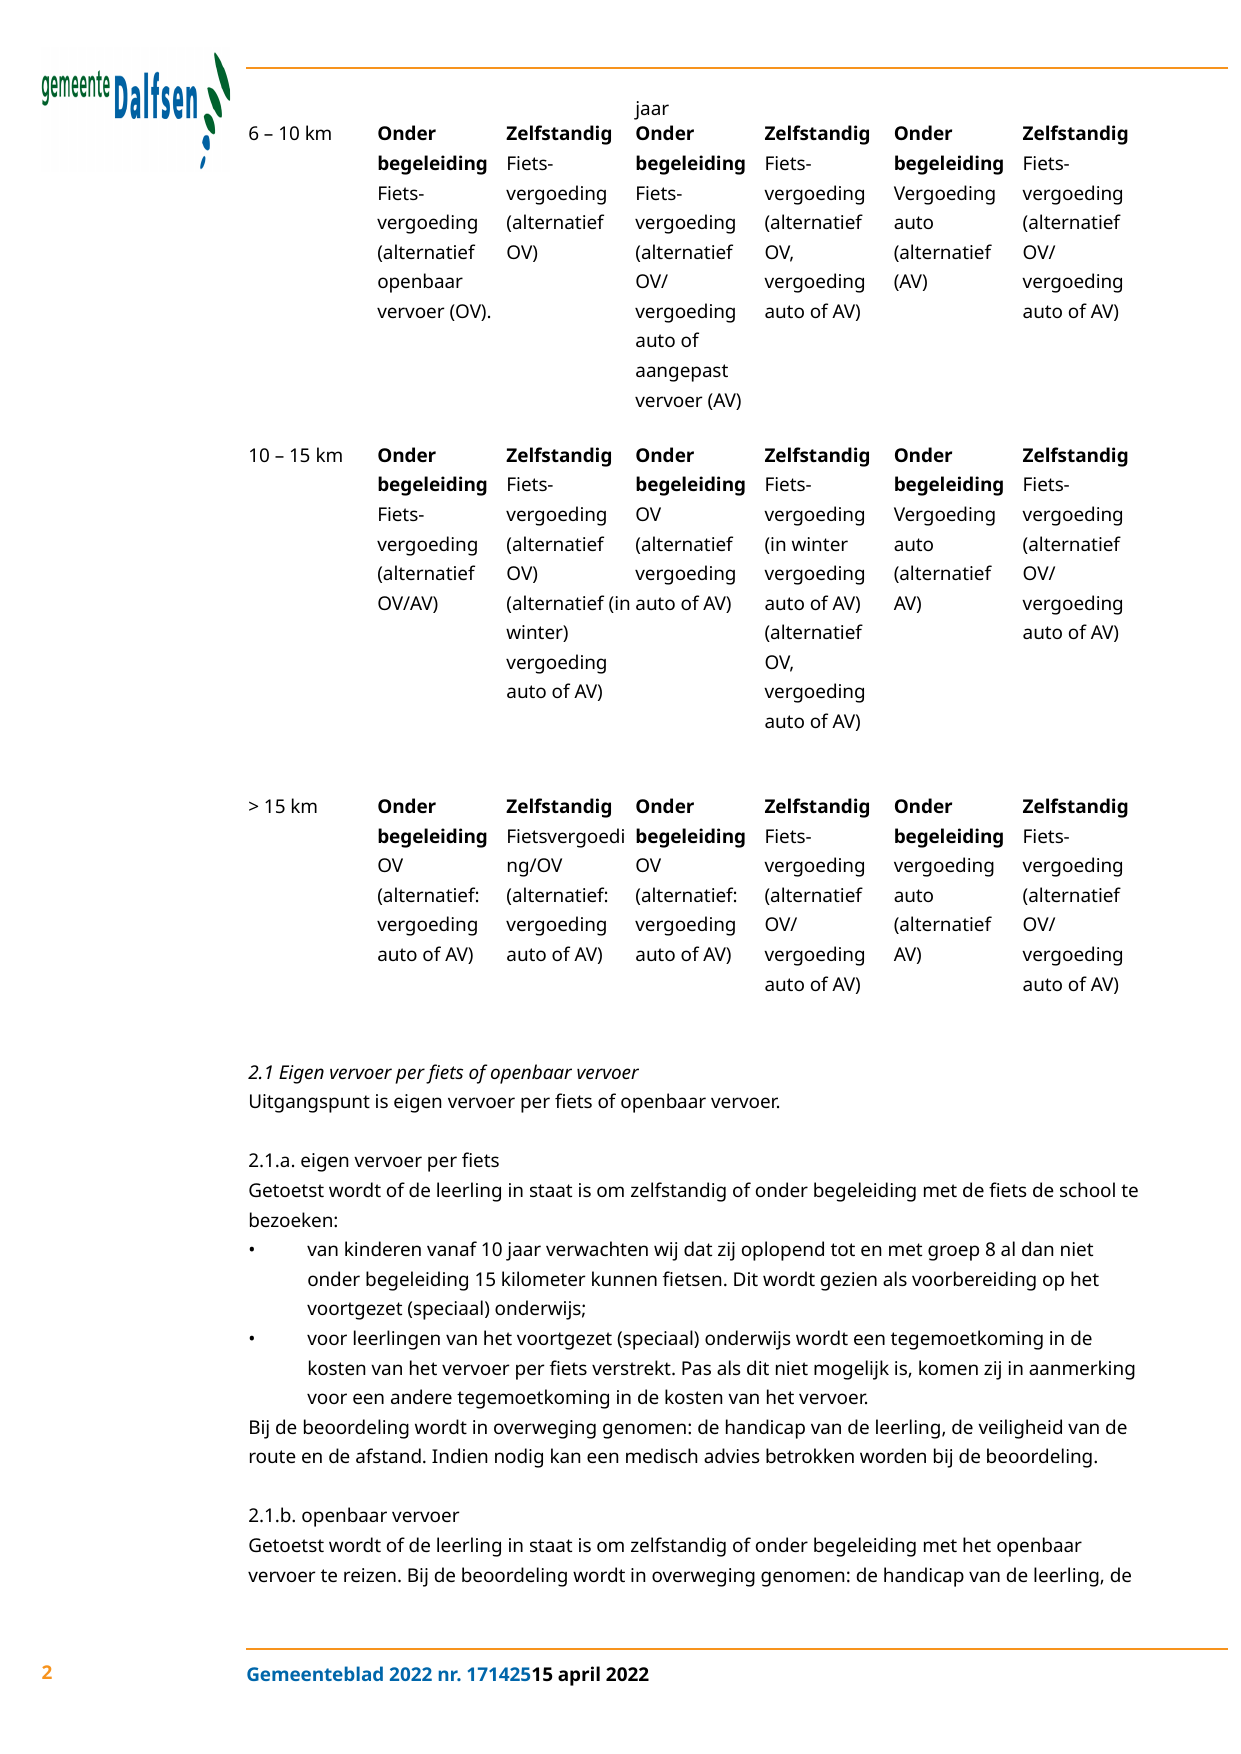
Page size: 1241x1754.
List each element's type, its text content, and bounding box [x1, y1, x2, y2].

table_cell Zelfstandig Fiets- vergoeding (alternatief OV/ vergoeding auto of AV) [764, 793, 893, 996]
table_cell Zelfstandig Fietsvergoeding/OV (alternatief: vergoeding auto of AV) [506, 793, 635, 996]
table_header [1023, 95, 1152, 121]
table_cell Onder begeleiding Fiets- vergoeding (alternatief openbaar vervoer (OV). [377, 121, 506, 442]
table_cell Onder begeleiding OV (alternatief: vergoeding auto of AV) [377, 793, 506, 996]
list van kinderen vanaf 10 jaar verwachten wij dat zij oplopend tot en met groep 8 al dan niet onder begeleiding 15 kilometer kunnen fietsen. Dit wordt gezien als voorbereiding op het voortgezet (speciaal) onderwijs; [248, 1236, 1152, 1321]
table_cell 6 – 10 km [248, 121, 377, 442]
table_cell Zelfstandig Fiets- vergoeding (alternatief OV, vergoeding auto of AV) [764, 121, 893, 442]
table_header [506, 95, 635, 121]
table_cell 10 – 15 km [248, 442, 377, 793]
table_cell Zelfstandig Fiets- vergoeding (alternatief OV) (alternatief (in winter) vergoeding auto of AV) [506, 442, 635, 793]
text 2.1.a. eigen vervoer per fiets [248, 1148, 1152, 1173]
text Getoetst wordt of de leerling in staat is om zelfstandig of onder begeleiding met het openbaar vervoer te reizen. Bij de beoordeling wordt in overweging genomen: de handicap van de leerling, de [248, 1532, 1152, 1587]
table_cell > 15 km [248, 793, 377, 996]
table_cell Zelfstandig Fiets-vergoeding (in winter vergoeding auto of AV) (alternatief OV, vergoeding auto of AV) [764, 442, 893, 793]
table_header [377, 95, 506, 121]
table_header jaar [635, 95, 764, 121]
table_cell Onder begeleiding Vergoeding auto (alternatief (AV) [894, 121, 1022, 442]
table_cell Onder begeleiding OV (alternatief: vergoeding auto of AV) [635, 793, 764, 996]
table_cell Onder begeleiding vergoeding auto (alternatief AV) [894, 793, 1022, 996]
text Bij de beoordeling wordt in overweging genomen: de handicap van de leerling, de veiligheid van de route en de afstand. Indien nodig kan een medisch advies betrokken worden bij de beoordeling. [248, 1414, 1152, 1469]
table_cell Zelfstandig Fiets- vergoeding (alternatief OV/ vergoeding auto of AV) [1023, 442, 1152, 793]
table_cell Onder begeleiding Fiets- vergoeding (alternatief OV/AV) [377, 442, 506, 793]
table_cell Onder begeleiding Fiets- vergoeding (alternatief OV/ vergoeding auto of aangepast vervoer (AV) [635, 121, 764, 442]
picture [41, 47, 231, 172]
table_cell Onder begeleiding OV (alternatief vergoeding auto of AV) [635, 442, 764, 793]
text 2.1 Eigen vervoer per fiets of openbaar vervoer [248, 1059, 1152, 1084]
table_cell Onder begeleiding Vergoeding auto (alternatief AV) [894, 442, 1022, 793]
text Getoetst wordt of de leerling in staat is om zelfstandig of onder begeleiding met de fiets de school te bezoeken: [248, 1177, 1152, 1232]
table_cell Zelfstandig Fiets- vergoeding (alternatief OV/ vergoeding auto of AV) [1023, 793, 1152, 996]
table_header [894, 95, 1022, 121]
list voor leerlingen van het voortgezet (speciaal) onderwijs wordt een tegemoetkoming in de kosten van het vervoer per fiets verstrekt. Pas als dit niet mogelijk is, komen zij in aanmerking voor een andere tegemoetkoming in de kosten van het vervoer. [248, 1325, 1152, 1410]
table_cell Zelfstandig Fiets- vergoeding (alternatief OV/ vergoeding auto of AV) [1023, 121, 1152, 442]
text Uitgangspunt is eigen vervoer per fiets of openbaar vervoer. [248, 1088, 1152, 1114]
table_cell Zelfstandig Fiets- vergoeding (alternatief OV) [506, 121, 635, 442]
table_header [248, 95, 377, 121]
table_header [764, 95, 893, 121]
text 2.1.b. openbaar vervoer [248, 1503, 1152, 1528]
